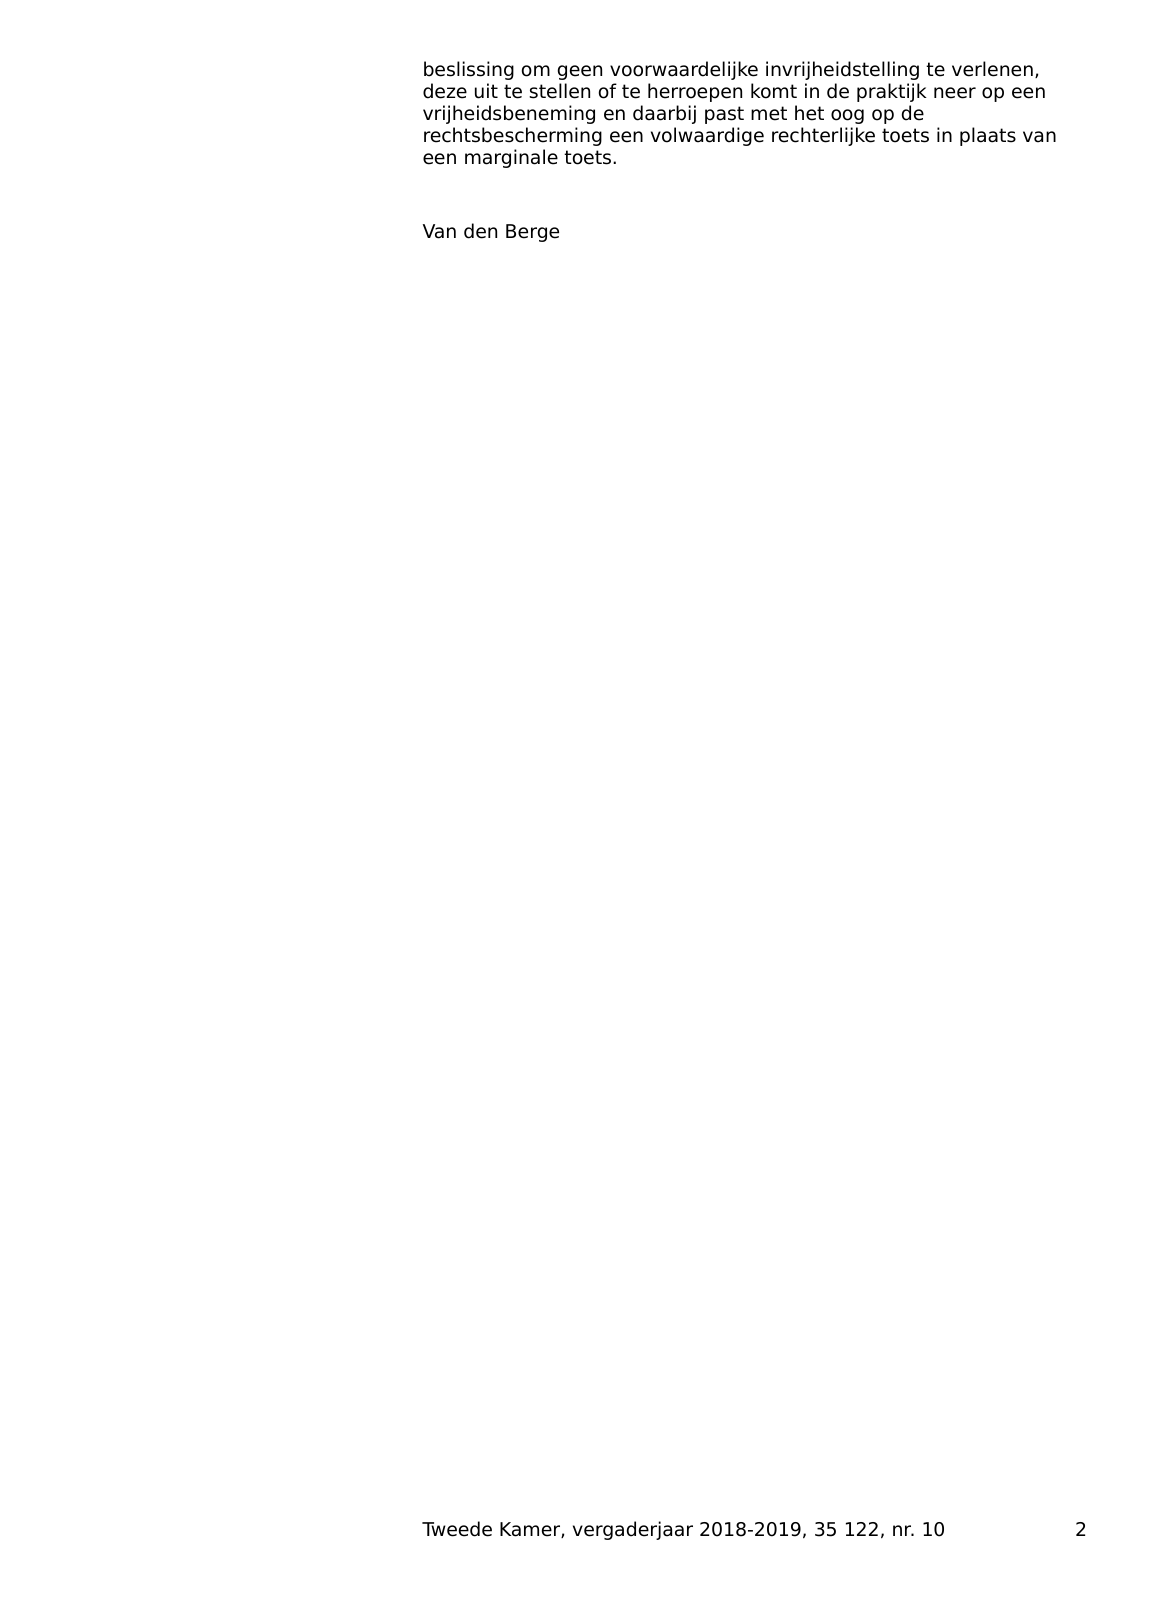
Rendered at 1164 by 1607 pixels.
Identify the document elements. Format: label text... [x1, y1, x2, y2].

text beslissing om geen voorwaardelijke invrijheidstelling te verlenen, deze uit te stellen of te herroepen komt in de praktijk neer op een vrijheidsbeneming en daarbij past met het oog op de rechtsbescherming een volwaardige rechterlijke toets in plaats van een marginale toets. [422, 59, 1087, 169]
text Van den Berge [422, 199, 1087, 243]
